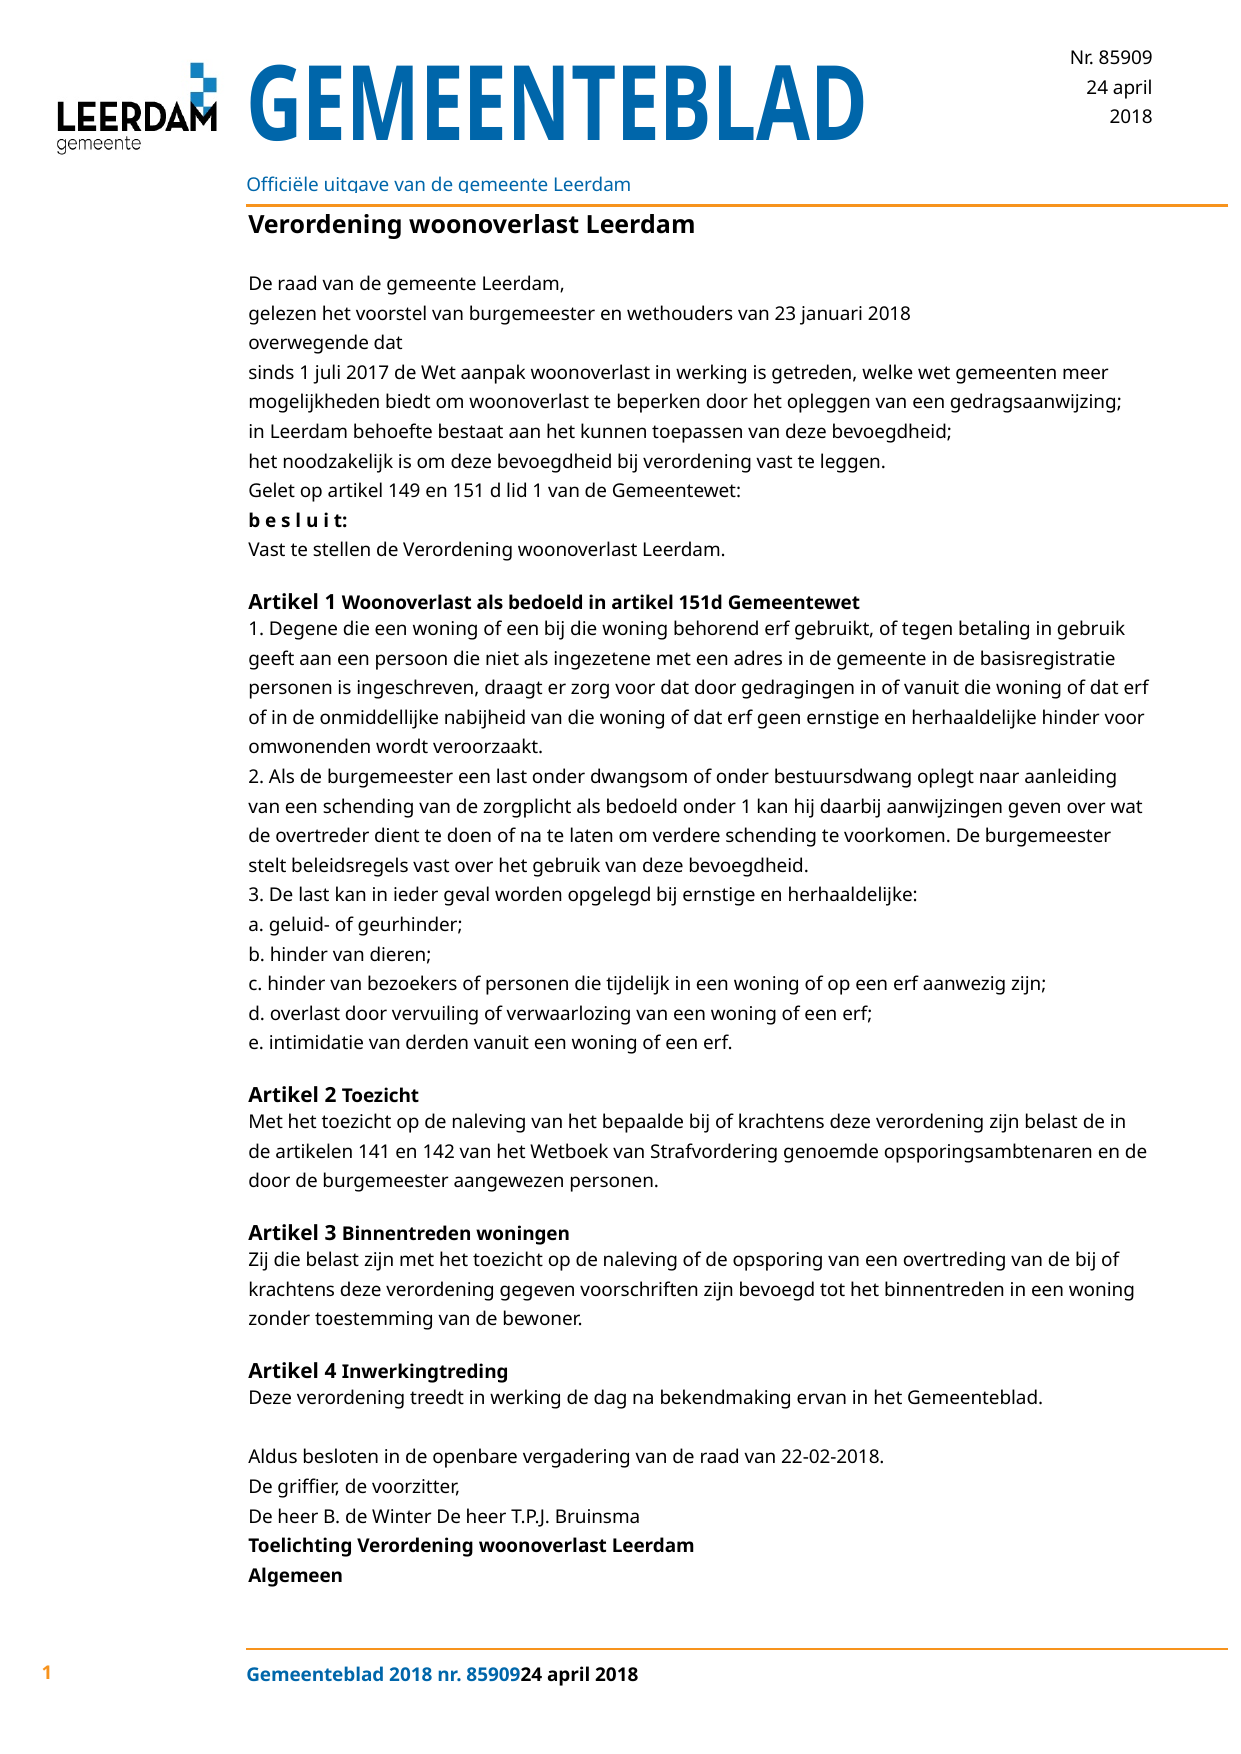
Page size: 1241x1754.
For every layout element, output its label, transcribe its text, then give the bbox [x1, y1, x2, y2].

text d. overlast door vervuiling of verwaarlozing van een woning of een erf; [248, 1000, 1152, 1026]
text in Leerdam behoefte bestaat aan het kunnen toepassen van deze bevoegdheid; [248, 418, 1152, 444]
text Verordening woonoverlast Leerdam [248, 207, 1152, 241]
text sinds 1 juli 2017 de Wet aanpak woonoverlast in werking is getreden, welke wet gemeenten meer mogelijkheden biedt om woonoverlast te beperken door het opleggen van een gedragsaanwijzing; [248, 359, 1152, 414]
text Vast te stellen de Verordening woonoverlast Leerdam. [248, 537, 1152, 562]
text 1. Degene die een woning of een bij die woning behorend erf gebruikt, of tegen betaling in gebruik geeft aan een persoon die niet als ingezetene met een adres in de gemeente in de basisregistratie personen is ingeschreven, draagt er zorg voor dat door gedragingen in of vanuit die woning of dat erf of in de onmiddellijke nabijheid van die woning of dat erf geen ernstige en herhaaldelijke hinder voor omwonenden wordt veroorzaakt. [248, 615, 1152, 759]
text Toelichting Verordening woonoverlast Leerdam [248, 1532, 1152, 1558]
picture [41, 47, 231, 172]
text Artikel 3 Binnentreden woningen [248, 1218, 1152, 1246]
text Met het toezicht op de naleving van het bepaalde bij of krachtens deze verordening zijn belast de in de artikelen 141 en 142 van het Wetboek van Strafvordering genoemde opsporingsambtenaren en de door de burgemeester aangewezen personen. [248, 1108, 1152, 1193]
text Deze verordening treedt in werking de dag na bekendmaking ervan in het Gemeenteblad. [248, 1384, 1152, 1410]
text Artikel 2 Toezicht [248, 1080, 1152, 1108]
text Aldus besloten in de openbare vergadering van de raad van 22-02-2018. [248, 1444, 1152, 1469]
text Algemeen [248, 1562, 1152, 1588]
text b. hinder van dieren; [248, 941, 1152, 967]
text het noodzakelijk is om deze bevoegdheid bij verordening vast te leggen. [248, 448, 1152, 473]
text Artikel 1 Woonoverlast als bedoeld in artikel 151d Gemeentewet [248, 587, 1152, 615]
text overwegende dat [248, 329, 1152, 355]
text De griffier, de voorzitter, [248, 1473, 1152, 1499]
text 2. Als de burgemeester een last onder dwangsom of onder bestuursdwang oplegt naar aanleiding van een schending van de zorgplicht als bedoeld onder 1 kan hij daarbij aanwijzingen geven over wat de overtreder dient te doen of na te laten om verdere schending te voorkomen. De burgemeester stelt beleidsregels vast over het gebruik van deze bevoegdheid. [248, 763, 1152, 878]
text De heer B. de Winter De heer T.P.J. Bruinsma [248, 1503, 1152, 1528]
text gelezen het voorstel van burgemeester en wethouders van 23 januari 2018 [248, 300, 1152, 326]
text 3. De last kan in ieder geval worden opgelegd bij ernstige en herhaaldelijke: [248, 882, 1152, 907]
text c. hinder van bezoekers of personen die tijdelijk in een woning of op een erf aanwezig zijn; [248, 970, 1152, 996]
text b e s l u i t: [248, 507, 1152, 533]
text Artikel 4 Inwerkingtreding [248, 1356, 1152, 1384]
text a. geluid- of geurhinder; [248, 911, 1152, 937]
text e. intimidatie van derden vanuit een woning of een erf. [248, 1029, 1152, 1055]
text De raad van de gemeente Leerdam, [248, 270, 1152, 296]
text Gelet op artikel 149 en 151 d lid 1 van de Gemeentewet: [248, 477, 1152, 503]
text Zij die belast zijn met het toezicht op de naleving of de opsporing van een overtreding van de bij of krachtens deze verordening gegeven voorschriften zijn bevoegd tot het binnentreden in een woning zonder toestemming van de bewoner. [248, 1246, 1152, 1331]
